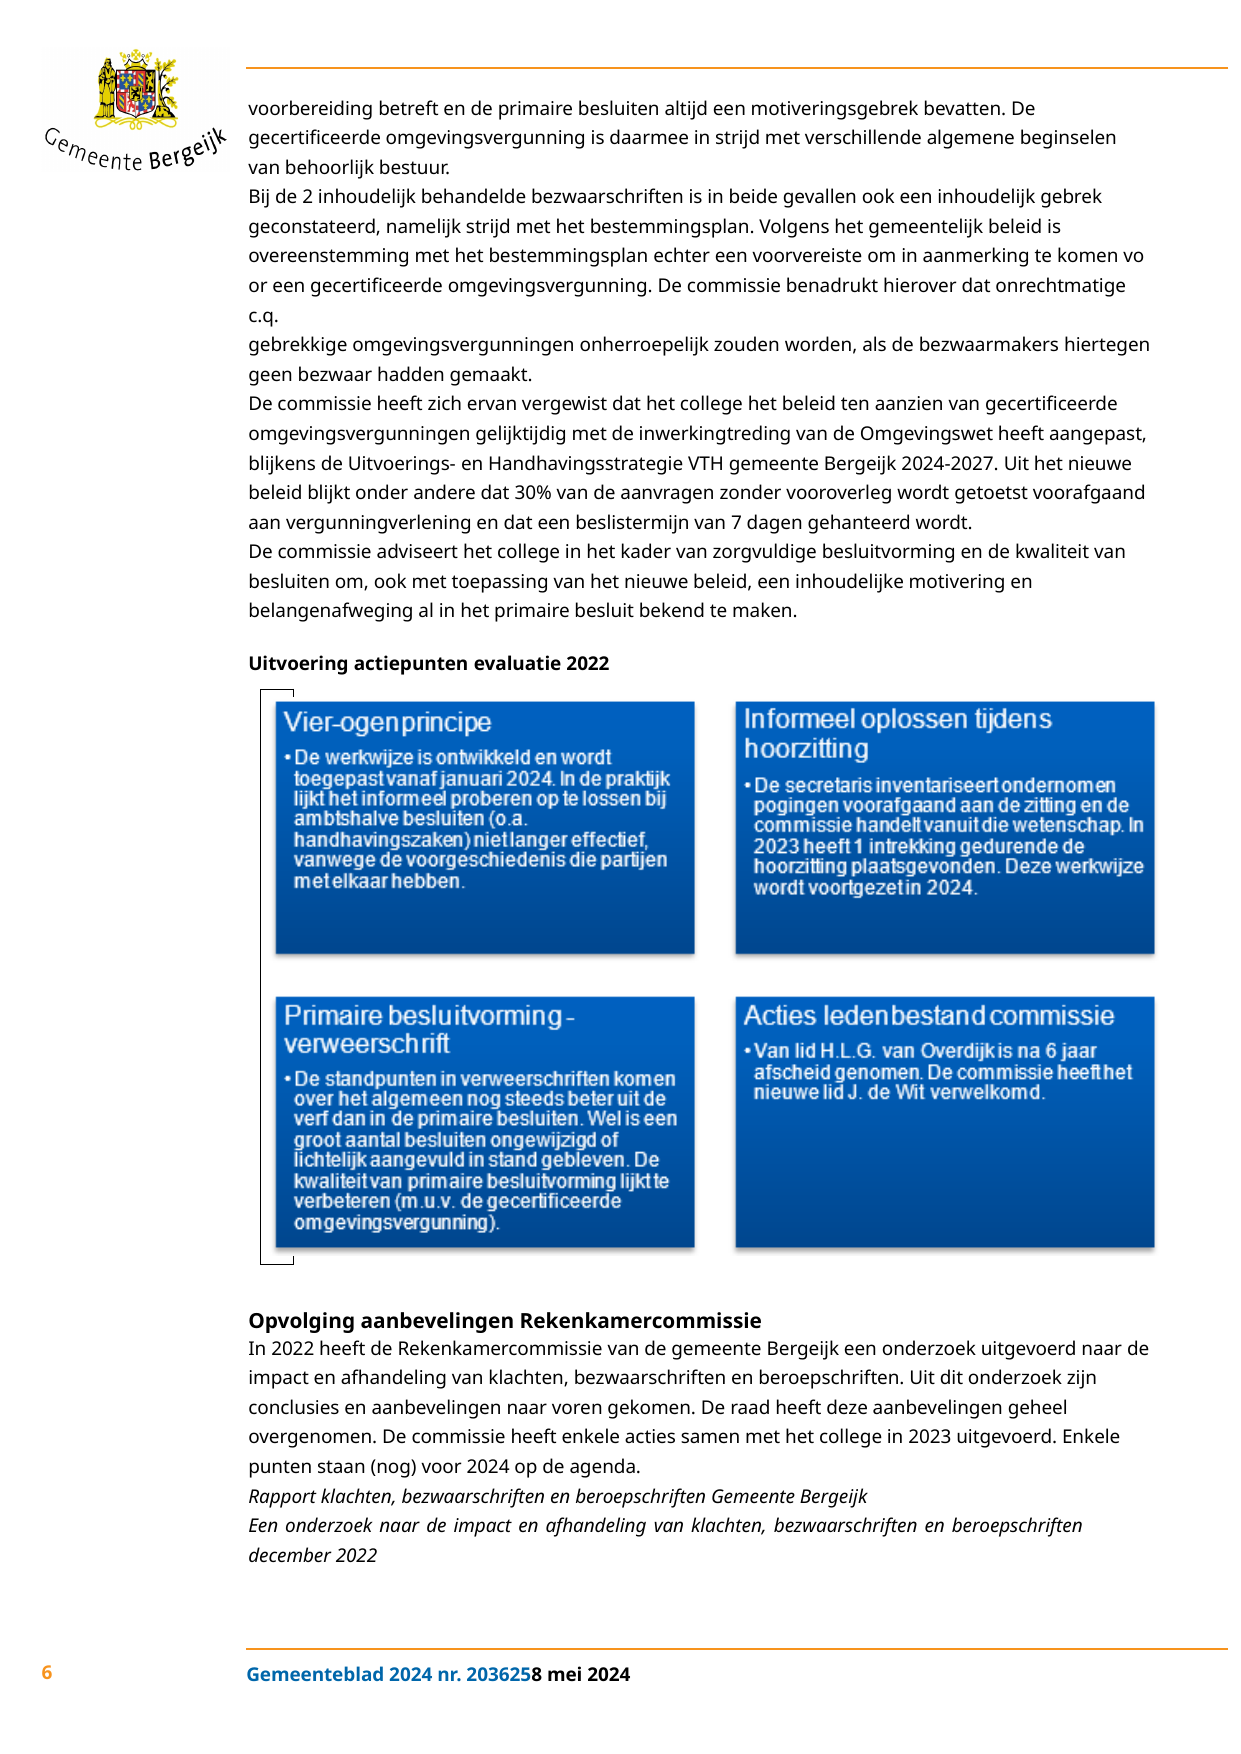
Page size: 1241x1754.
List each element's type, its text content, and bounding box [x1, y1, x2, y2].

text Een onderzoek naar de impact en afhandeling van klachten, bezwaarschriften en beroepschriften december 2022 [248, 1512, 1152, 1568]
text De commissie heeft zich ervan vergewist dat het college het beleid ten aanzien van gecertificeerde omgevingsvergunningen gelijktijdig met de inwerkingtreding van de Omgevingswet heeft aangepast, blijkens de Uitvoerings- en Handhavingsstrategie VTH gemeente Bergeijk 2024-2027. Uit het nieuwe beleid blijkt onder andere dat 30% van de aanvragen zonder vooroverleg wordt getoetst voorafgaand aan vergunningverlening en dat een beslistermijn van 7 dagen gehanteerd wordt. [248, 391, 1152, 535]
picture [268, 697, 1173, 1256]
text Opvolging aanbevelingen Rekenkamercommissie [248, 1307, 1152, 1335]
text Rapport klachten, bezwaarschriften en beroepschriften Gemeente Bergeijk [248, 1483, 1152, 1509]
text gebrekkige omgevingsvergunningen onherroepelijk zouden worden, als de bezwaarmakers hiertegen geen bezwaar hadden gemaakt. [248, 331, 1152, 387]
text Bij de 2 inhoudelijk behandelde bezwaarschriften is in beide gevallen ook een inhoudelijk gebrek geconstateerd, namelijk strijd met het bestemmingsplan. Volgens het gemeentelijk beleid is overeenstemming met het bestemmingsplan echter een voorvereiste om in aanmerking te komen voor een gecertificeerde omgevingsvergunning. De commissie benadrukt hierover dat onrechtmatige c.q. [248, 183, 1152, 328]
text De commissie adviseert het college in het kader van zorgvuldige besluitvorming en de kwaliteit van besluiten om, ook met toepassing van het nieuwe beleid, een inhoudelijke motivering en belangenafweging al in het primaire besluit bekend te maken. [248, 538, 1152, 623]
text voorbereiding betreft en de primaire besluiten altijd een motiveringsgebrek bevatten. De gecertificeerde omgevingsvergunning is daarmee in strijd met verschillende algemene beginselen van behoorlijk bestuur. [248, 95, 1152, 180]
text Uitvoering actiepunten evaluatie 2022 [248, 648, 1152, 677]
picture [41, 47, 231, 172]
text In 2022 heeft de Rekenkamercommissie van de gemeente Bergeijk een onderzoek uitgevoerd naar de impact en afhandeling van klachten, bezwaarschriften en beroepschriften. Uit dit onderzoek zijn conclusies en aanbevelingen naar voren gekomen. De raad heeft deze aanbevelingen geheel overgenomen. De commissie heeft enkele acties samen met het college in 2023 uitgevoerd. Enkele punten staan (nog) voor 2024 op de agenda. [248, 1335, 1152, 1479]
